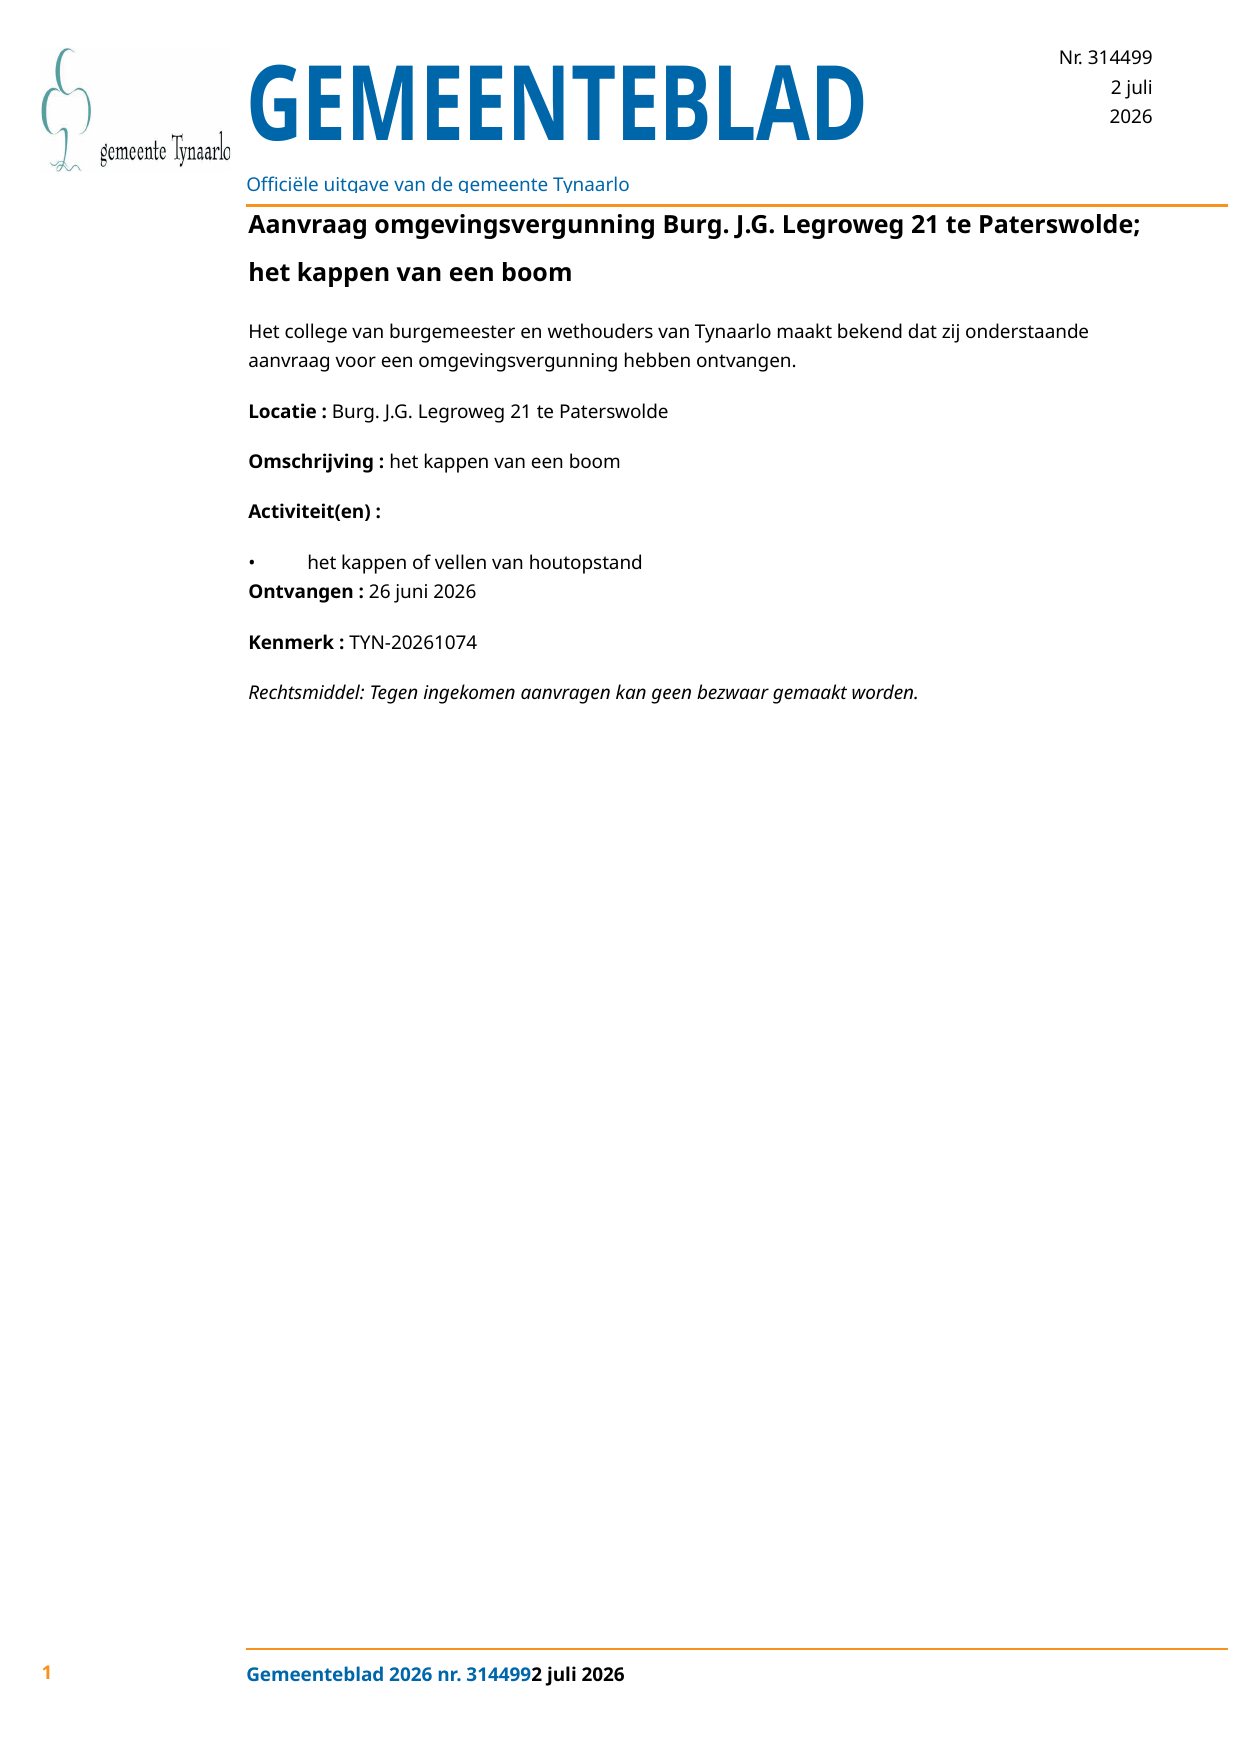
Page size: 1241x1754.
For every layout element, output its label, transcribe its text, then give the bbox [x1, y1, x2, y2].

text Het college van burgemeester en wethouders van Tynaarlo maakt bekend dat zij onderstaande aanvraag voor een omgevingsvergunning hebben ontvangen. [248, 318, 1152, 373]
picture [41, 47, 231, 172]
text Activiteit(en) : [248, 499, 1152, 524]
text Locatie : Burg. J.G. Legroweg 21 te Paterswolde [248, 398, 1152, 424]
text Aanvraag omgevingsvergunning Burg. J.G. Legroweg 21 te Paterswolde; het kappen van een boom [248, 207, 1152, 288]
text Rechtsmiddel: Tegen ingekomen aanvragen kan geen bezwaar gemaakt worden. [248, 679, 1152, 705]
text Omschrijving : het kappen van een boom [248, 448, 1152, 474]
list het kappen of vellen van houtopstand [248, 549, 1152, 575]
text Ontvangen : 26 juni 2026 [248, 579, 1152, 604]
text Kenmerk : TYN-20261074 [248, 629, 1152, 655]
